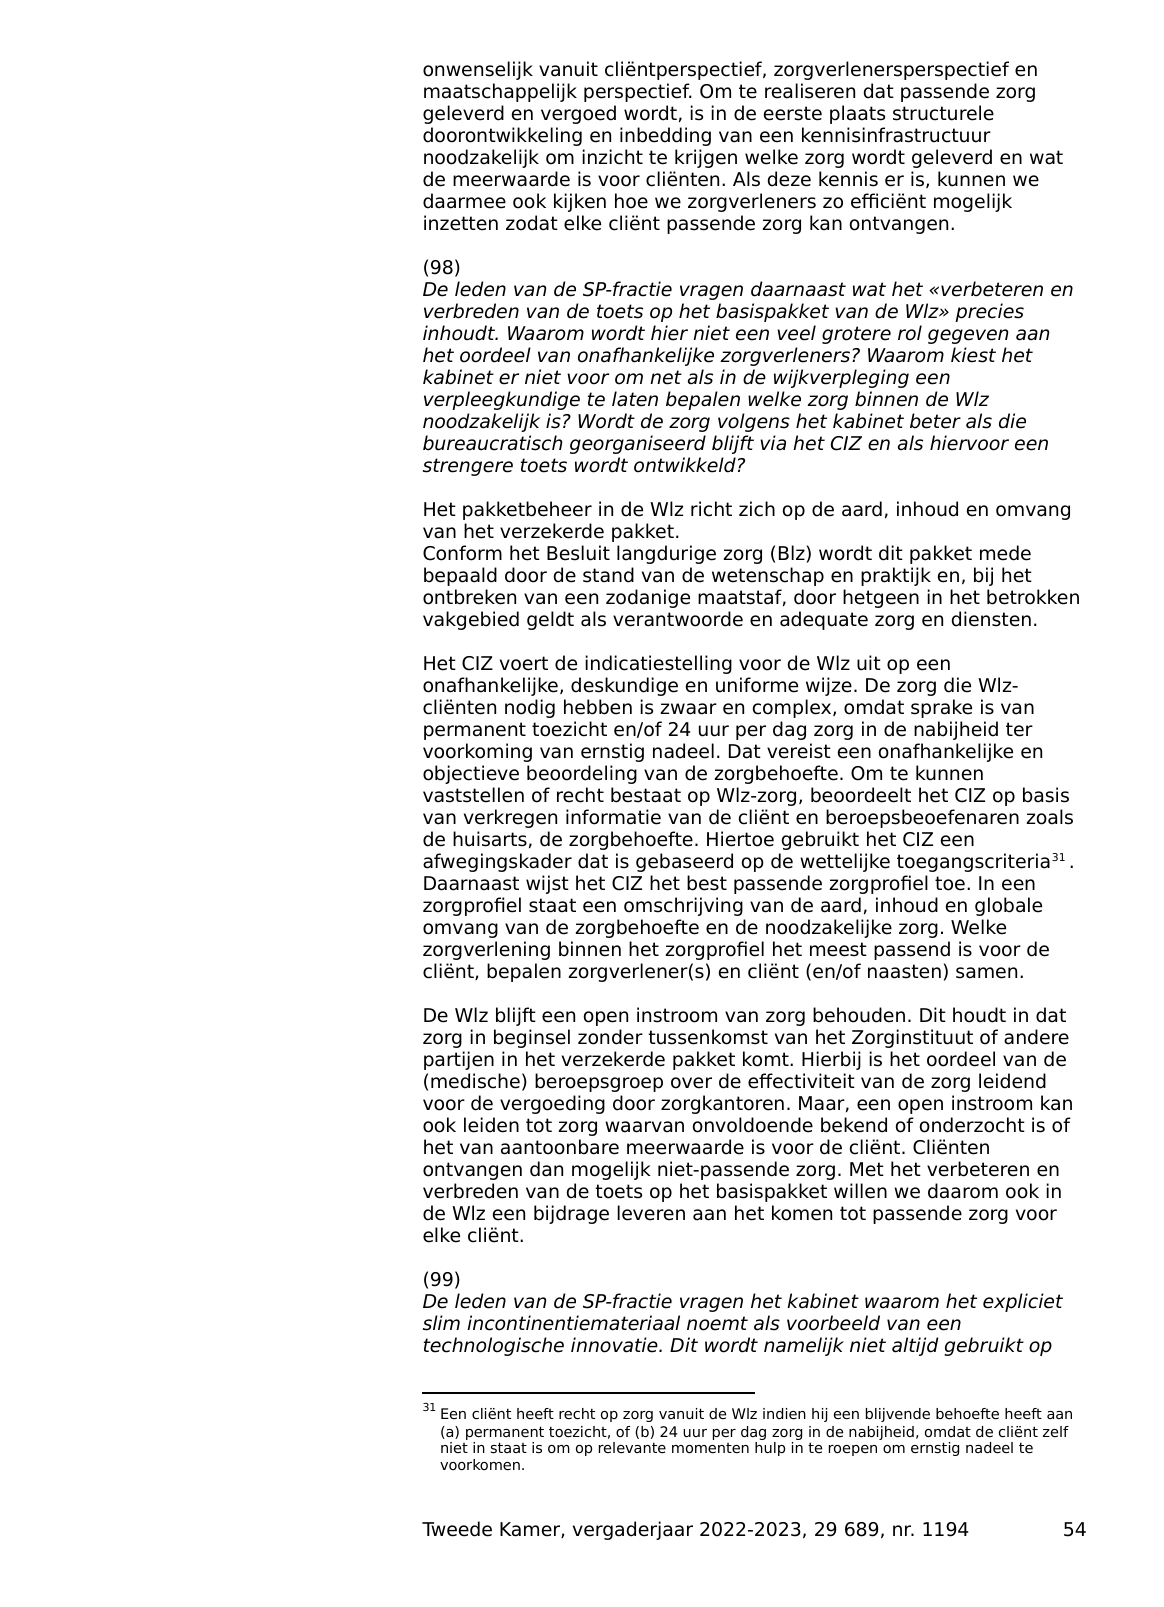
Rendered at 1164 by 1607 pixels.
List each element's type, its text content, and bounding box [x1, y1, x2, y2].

text onwenselijk vanuit cliëntperspectief, zorgverlenersperspectief en maatschappelijk perspectief. Om te realiseren dat passende zorg geleverd en vergoed wordt, is in de eerste plaats structurele doorontwikkeling en inbedding van een kennisinfrastructuur noodzakelijk om inzicht te krijgen welke zorg wordt geleverd en wat de meerwaarde is voor cliënten. Als deze kennis er is, kunnen we daarmee ook kijken hoe we zorgverleners zo efficiënt mogelijk inzetten zodat elke cliënt passende zorg kan ontvangen. [422, 59, 1087, 235]
text De Wlz blijft een open instroom van zorg behouden. Dit houdt in dat zorg in beginsel zonder tussenkomst van het Zorginstituut of andere partijen in het verzekerde pakket komt. Hierbij is het oordeel van de (medische) beroepsgroep over de effectiviteit van de zorg leidend voor de vergoeding door zorgkantoren. Maar, een open instroom kan ook leiden tot zorg waarvan onvoldoende bekend of onderzocht is of het van aantoonbare meerwaarde is voor de cliënt. Cliënten ontvangen dan mogelijk niet-passende zorg. Met het verbeteren en verbreden van de toets op het basispakket willen we daarom ook in de Wlz een bijdrage leveren aan het komen tot passende zorg voor elke cliënt. [422, 1005, 1087, 1247]
text Een cliënt heeft recht op zorg vanuit de Wlz indien hij een blijvende behoefte heeft aan (a) permanent toezicht, of (b) 24 uur per dag zorg in de nabijheid, omdat de cliënt zelf niet in staat is om op relevante momenten hulp in te roepen om ernstig nadeel te voorkomen. [422, 1402, 1087, 1474]
text De leden van de SP-fractie vragen het kabinet waarom het expliciet slim incontinentiemateriaal noemt als voorbeeld van een technologische innovatie. Dit wordt namelijk niet altijd gebruikt op [422, 1291, 1087, 1357]
text De leden van de SP-fractie vragen daarnaast wat het «verbeteren en verbreden van de toets op het basispakket van de Wlz» precies inhoudt. Waarom wordt hier niet een veel grotere rol gegeven aan het oordeel van onafhankelijke zorgverleners? Waarom kiest het kabinet er niet voor om net als in de wijkverpleging een verpleegkundige te laten bepalen welke zorg binnen de Wlz noodzakelijk is? Wordt de zorg volgens het kabinet beter als die bureaucratisch georganiseerd blijft via het CIZ en als hiervoor een strengere toets wordt ontwikkeld? [422, 279, 1087, 477]
text Het CIZ voert de indicatiestelling voor de Wlz uit op een onafhankelijke, deskundige en uniforme wijze. De zorg die Wlz-cliënten nodig hebben is zwaar en complex, omdat sprake is van permanent toezicht en/of 24 uur per dag zorg in de nabijheid ter voorkoming van ernstig nadeel. Dat vereist een onafhankelijke en objectieve beoordeling van de zorgbehoefte. Om te kunnen vaststellen of recht bestaat op Wlz-zorg, beoordeelt het CIZ op basis van verkregen informatie van de cliënt en beroepsbeoefenaren zoals de huisarts, de zorgbehoefte. Hiertoe gebruikt het CIZ een afwegingskader dat is gebaseerd op de wettelijke toegangscriteria. Daarnaast wijst het CIZ het best passende zorgprofiel toe. In een zorgprofiel staat een omschrijving van de aard, inhoud en globale omvang van de zorgbehoefte en de noodzakelijke zorg. Welke zorgverlening binnen het zorgprofiel het meest passend is voor de cliënt, bepalen zorgverlener(s) en cliënt (en/of naasten) samen. [422, 653, 1087, 983]
text Het pakketbeheer in de Wlz richt zich op de aard, inhoud en omvang van het verzekerde pakket. [422, 499, 1087, 543]
text (99) [422, 1269, 1087, 1291]
text (98) [422, 257, 1087, 279]
text Conform het Besluit langdurige zorg (Blz) wordt dit pakket mede bepaald door de stand van de wetenschap en praktijk en, bij het ontbreken van een zodanige maatstaf, door hetgeen in het betrokken vakgebied geldt als verantwoorde en adequate zorg en diensten. [422, 543, 1087, 631]
